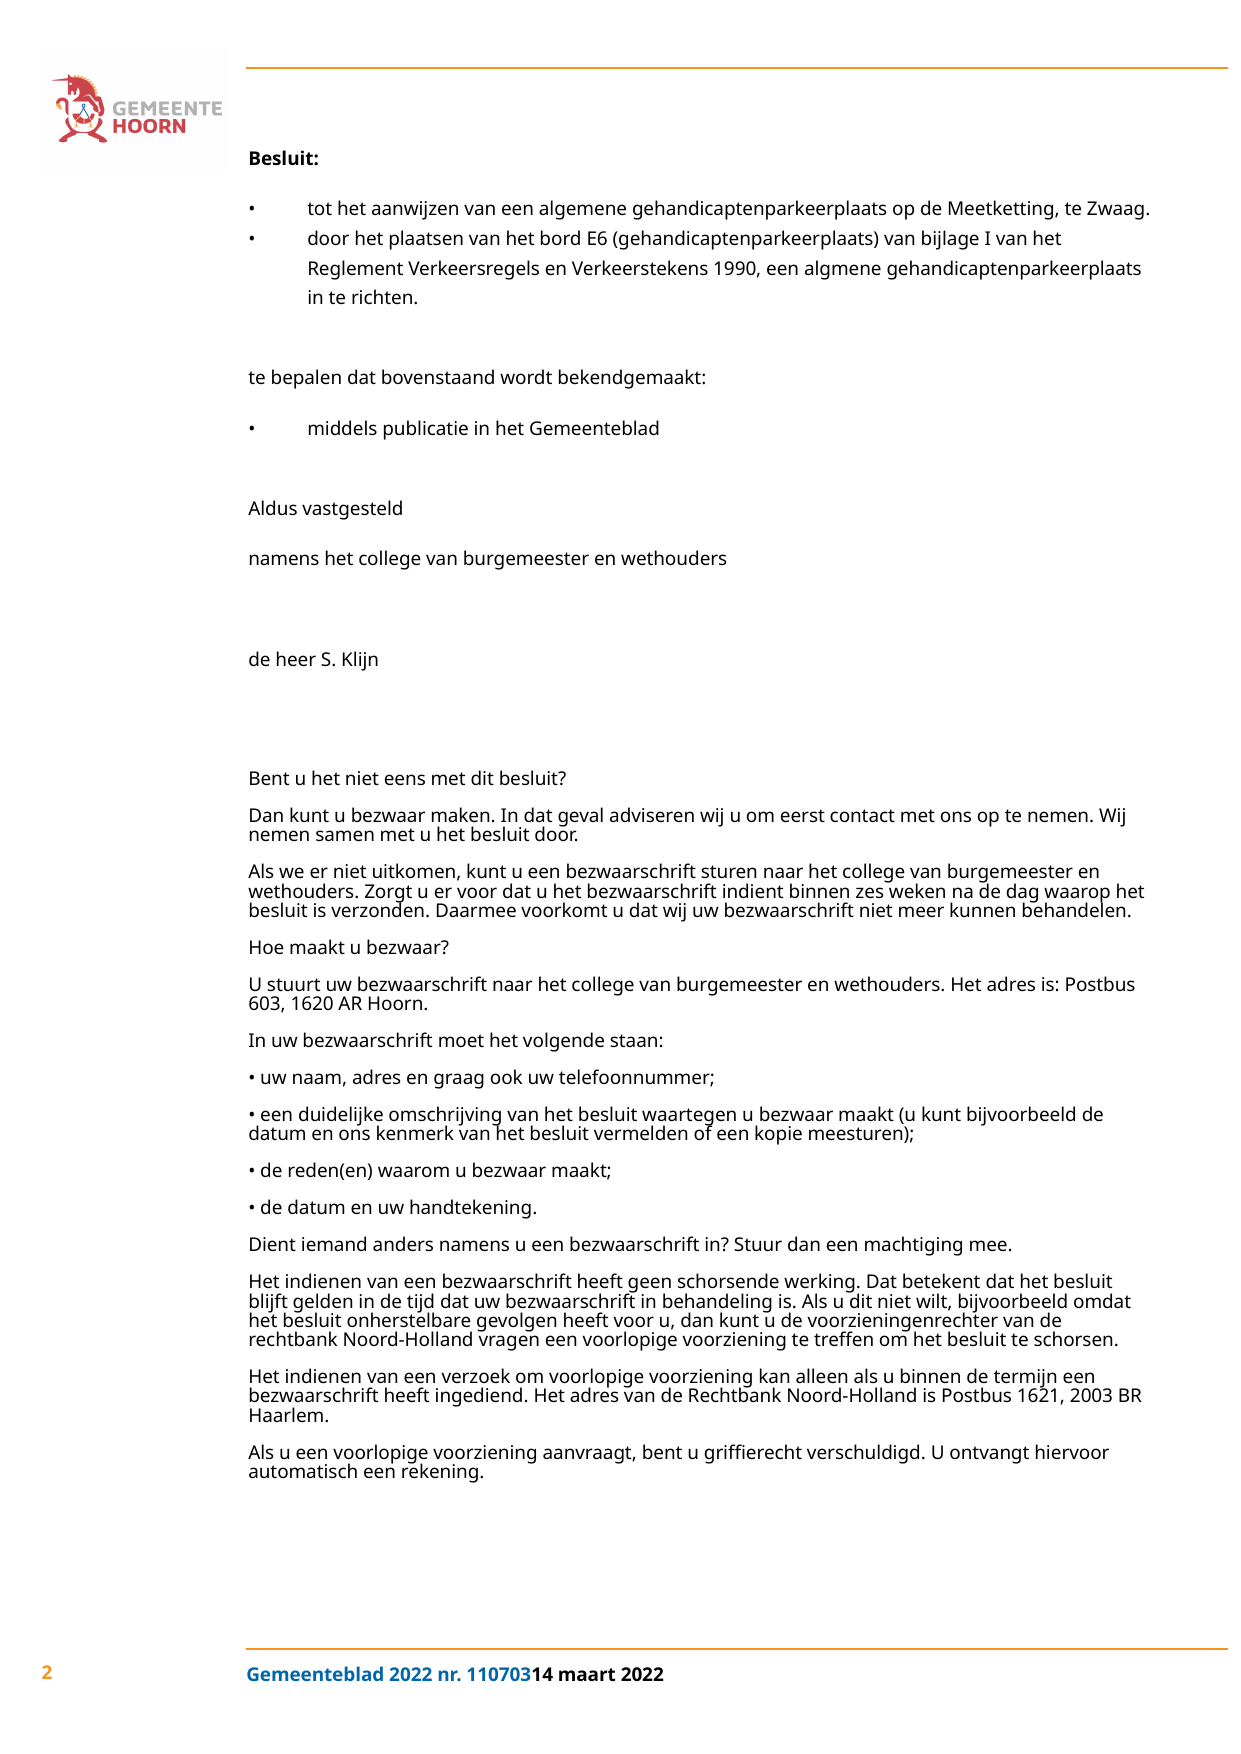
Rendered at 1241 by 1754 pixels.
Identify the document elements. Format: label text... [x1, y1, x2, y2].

text te bepalen dat bovenstaand wordt bekendgemaakt: [248, 364, 1152, 390]
picture [41, 47, 231, 172]
text namens het college van burgemeester en wethouders [248, 545, 1152, 571]
list tot het aanwijzen van een algemene gehandicaptenparkeerplaats op de Meetketting, te Zwaag. [248, 196, 1152, 221]
text Besluit: [248, 145, 1152, 171]
text de heer S. Klijn [248, 646, 1152, 672]
list middels publicatie in het Gemeenteblad [248, 415, 1152, 441]
text Als we er niet uitkomen, kunt u een bezwaarschrift sturen naar het college van burgemeester en wethouders. Zorgt u er voor dat u het bezwaarschrift indient binnen zes weken na de dag waarop het besluit is verzonden. Daarmee voorkomt u dat wij uw bezwaarschrift niet meer kunnen behandelen. [248, 863, 1152, 921]
text Bent u het niet eens met dit besluit? [248, 770, 1152, 789]
text • de datum en uw handtekening. [248, 1199, 1152, 1219]
list door het plaatsen van het bord E6 (gehandicaptenparkeerplaats) van bijlage I van het Reglement Verkeersregels en Verkeerstekens 1990, een algmene gehandicaptenparkeerplaats in te richten. [248, 225, 1152, 310]
text Als u een voorlopige voorziening aanvraagt, bent u griffierecht verschuldigd. U ontvangt hiervoor automatisch een rekening. [248, 1444, 1152, 1482]
text Het indienen van een verzoek om voorlopige voorziening kan alleen als u binnen de termijn een bezwaarschrift heeft ingediend. Het adres van de Rechtbank Noord-Holland is Postbus 1621, 2003 BR Haarlem. [248, 1368, 1152, 1426]
text U stuurt uw bezwaarschrift naar het college van burgemeester en wethouders. Het adres is: Postbus 603, 1620 AR Hoorn. [248, 976, 1152, 1014]
text Het indienen van een bezwaarschrift heeft geen schorsende werking. Dat betekent dat het besluit blijft gelden in de tijd dat uw bezwaarschrift in behandeling is. Als u dit niet wilt, bijvoorbeeld omdat het besluit onherstelbare gevolgen heeft voor u, dan kunt u de voorzieningenrechter van de rechtbank Noord-Holland vragen een voorlopige voorziening te treffen om het besluit te schorsen. [248, 1273, 1152, 1350]
text Dient iemand anders namens u een bezwaarschrift in? Stuur dan een machtiging mee. [248, 1236, 1152, 1256]
text Hoe maakt u bezwaar? [248, 939, 1152, 958]
text Dan kunt u bezwaar maken. In dat geval adviseren wij u om eerst contact met ons op te nemen. Wij nemen samen met u het besluit door. [248, 807, 1152, 846]
text • uw naam, adres en graag ook uw telefoonnummer; [248, 1069, 1152, 1088]
text In uw bezwaarschrift moet het volgende staan: [248, 1032, 1152, 1051]
text • een duidelijke omschrijving van het besluit waartegen u bezwaar maakt (u kunt bijvoorbeeld de datum en ons kenmerk van het besluit vermelden of een kopie meesturen); [248, 1106, 1152, 1145]
text Aldus vastgesteld [248, 495, 1152, 521]
text • de reden(en) waarom u bezwaar maakt; [248, 1162, 1152, 1182]
